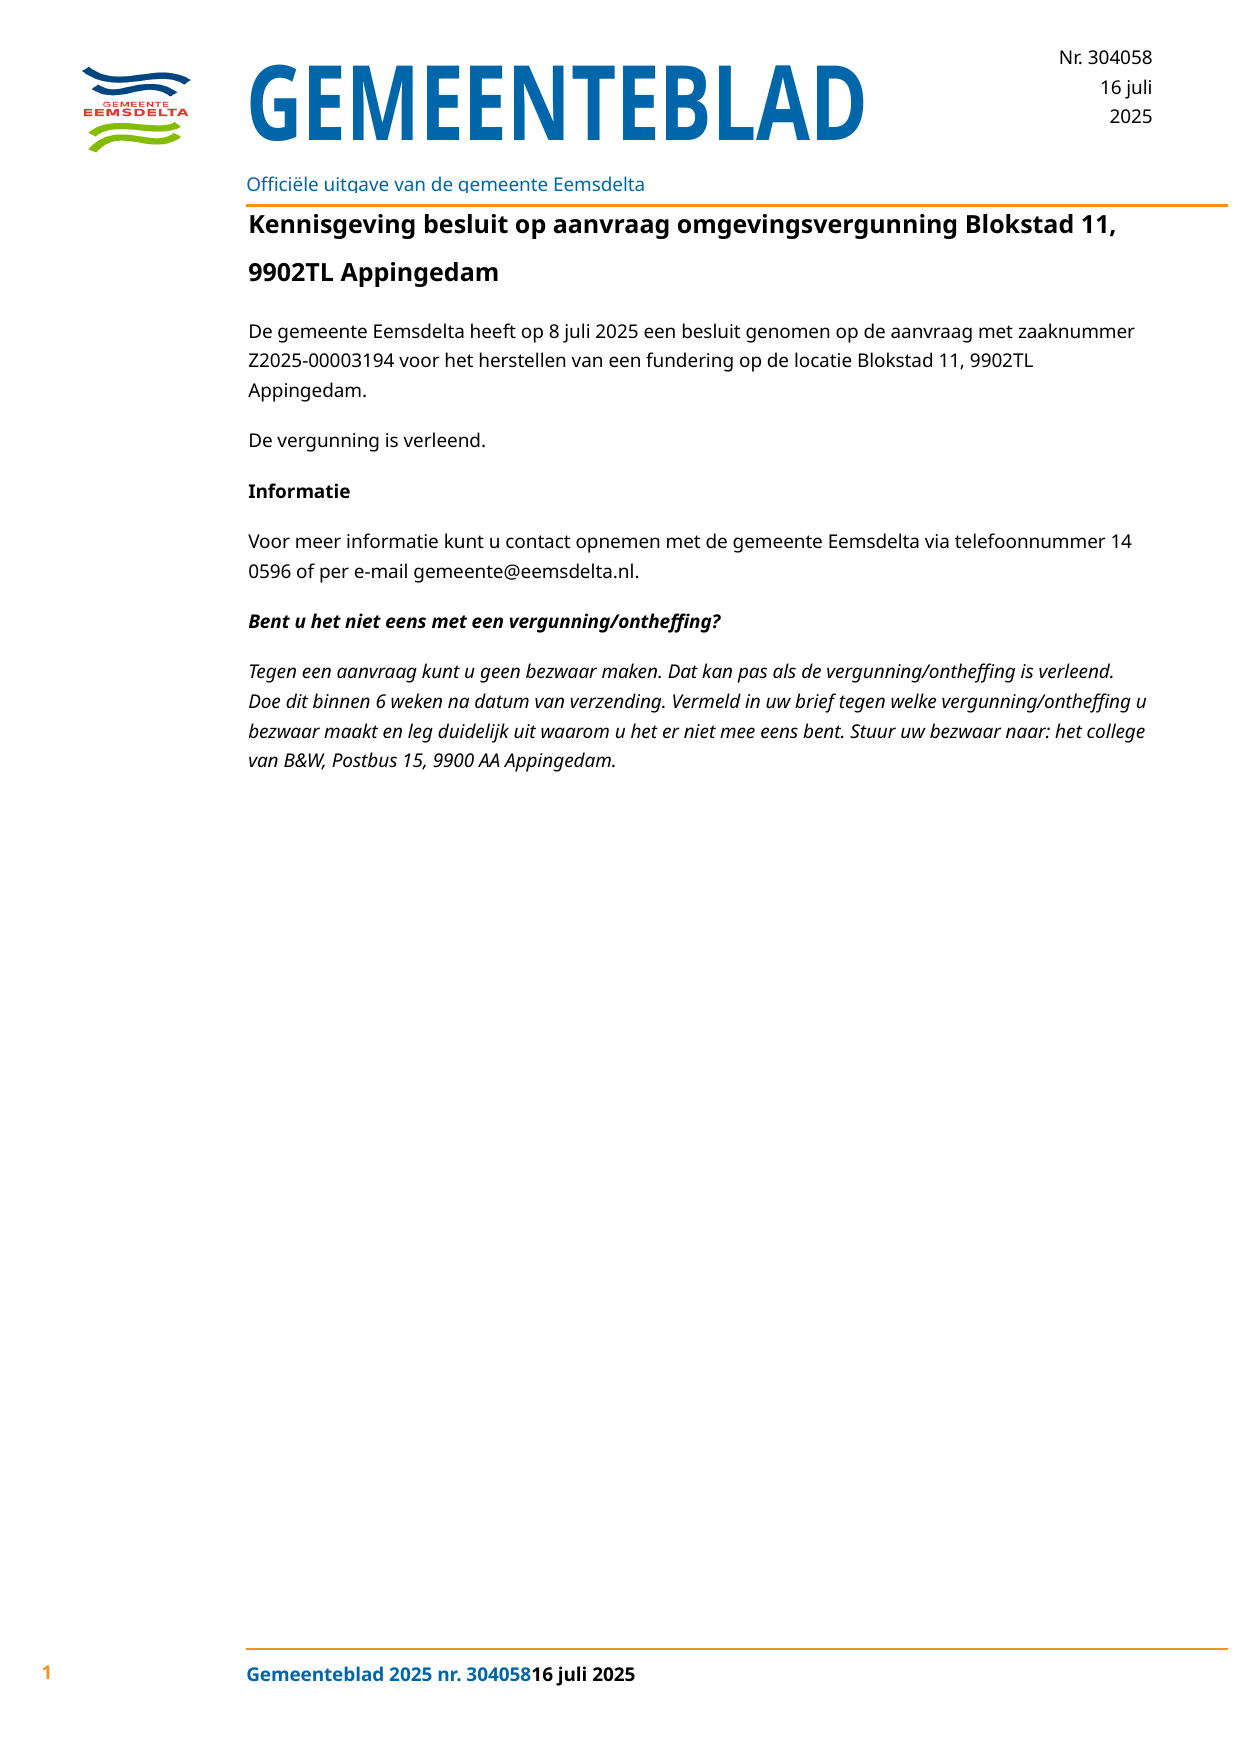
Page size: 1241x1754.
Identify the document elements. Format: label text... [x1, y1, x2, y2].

picture [41, 47, 231, 172]
text Bent u het niet eens met een vergunning/ontheffing? [248, 608, 1152, 634]
text Informatie [248, 478, 1152, 504]
text Tegen een aanvraag kunt u geen bezwaar maken. Dat kan pas als de vergunning/ontheffing is verleend. Doe dit binnen 6 weken na datum van verzending. Vermeld in uw brief tegen welke vergunning/ontheffing u bezwaar maakt en leg duidelijk uit waarom u het er niet mee eens bent. Stuur uw bezwaar naar: het college van B&W, Postbus 15, 9900 AA Appingedam. [248, 659, 1152, 773]
text Voor meer informatie kunt u contact opnemen met de gemeente Eemsdelta via telefoonnummer 14 0596 of per e-mail gemeente@eemsdelta.nl. [248, 528, 1152, 584]
text De gemeente Eemsdelta heeft op 8 juli 2025 een besluit genomen op de aanvraag met zaaknummer Z2025-00003194 voor het herstellen van een fundering op de locatie Blokstad 11, 9902TL Appingedam. [248, 318, 1152, 403]
text De vergunning is verleend. [248, 427, 1152, 453]
text Kennisgeving besluit op aanvraag omgevingsvergunning Blokstad 11, 9902TL Appingedam [248, 207, 1152, 288]
